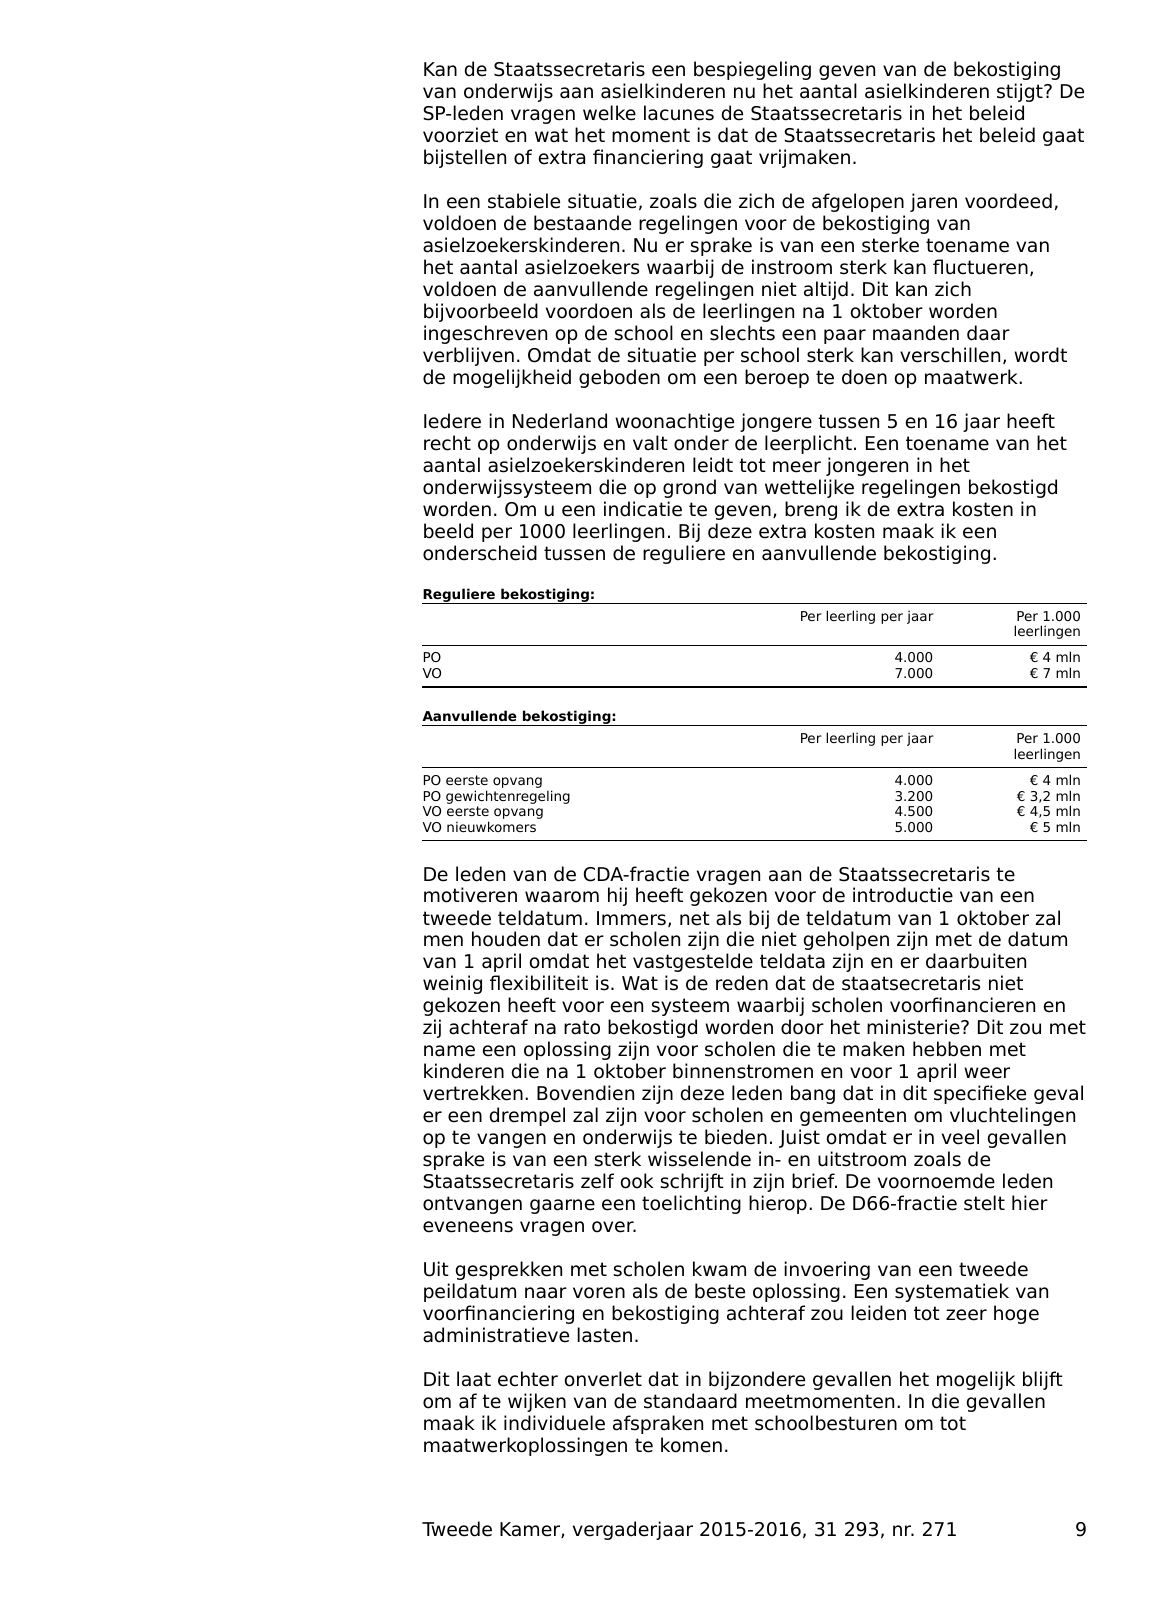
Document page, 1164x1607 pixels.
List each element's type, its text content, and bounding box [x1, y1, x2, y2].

text In een stabiele situatie, zoals die zich de afgelopen jaren voordeed, voldoen de bestaande regelingen voor de bekostiging van asielzoekerskinderen. Nu er sprake is van een sterke toename van het aantal asielzoekers waarbij de instroom sterk kan fluctueren, voldoen de aanvullende regelingen niet altijd. Dit kan zich bijvoorbeeld voordoen als de leerlingen na 1 oktober worden ingeschreven op de school en slechts een paar maanden daar verblijven. Omdat de situatie per school sterk kan verschillen, wordt de mogelijkheid geboden om een beroep te doen op maatwerk. [422, 191, 1087, 389]
table_cell € 4 mln [939, 646, 1087, 666]
table_cell 4.500 [791, 804, 939, 820]
table_cell 3.200 [791, 788, 939, 804]
table_cell Per 1.000 leerlingen [939, 604, 1087, 644]
text Uit gesprekken met scholen kwam de invoering van een tweede peildatum naar voren als de beste oplossing. Een systematiek van voorfinanciering en bekostiging achteraf zou leiden tot zeer hoge administratieve lasten. [422, 1259, 1087, 1347]
table_cell Per leerling per jaar [791, 604, 939, 644]
table_cell [422, 726, 791, 767]
table_cell Per leerling per jaar [791, 726, 939, 767]
text Kan de Staatssecretaris een bespiegeling geven van de bekostiging van onderwijs aan asielkinderen nu het aantal asielkinderen stijgt? De SP-leden vragen welke lacunes de Staatssecretaris in het beleid voorziet en wat het moment is dat de Staatssecretaris het beleid gaat bijstellen of extra financiering gaat vrijmaken. [422, 59, 1087, 169]
table_cell € 7 mln [939, 666, 1087, 686]
table_header Aanvullende bekostiging: [422, 709, 1087, 725]
table_cell VO [422, 666, 791, 686]
table_cell 4.000 [791, 646, 939, 666]
table_cell PO eerste opvang [422, 768, 791, 788]
table_cell € 4 mln [939, 768, 1087, 788]
table_cell PO gewichtenregeling [422, 788, 791, 804]
text Dit laat echter onverlet dat in bijzondere gevallen het mogelijk blijft om af te wijken van de standaard meetmomenten. In die gevallen maak ik individuele afspraken met schoolbesturen om tot maatwerkoplossingen te komen. [422, 1369, 1087, 1457]
table_cell 4.000 [791, 768, 939, 788]
text De leden van de CDA-fractie vragen aan de Staatssecretaris te motiveren waarom hij heeft gekozen voor de introductie van een tweede teldatum. Immers, net als bij de teldatum van 1 oktober zal men houden dat er scholen zijn die niet geholpen zijn met de datum van 1 april omdat het vastgestelde teldata zijn en er daarbuiten weinig flexibiliteit is. Wat is de reden dat de staatsecretaris niet gekozen heeft voor een systeem waarbij scholen voorfinancieren en zij achteraf na rato bekostigd worden door het ministerie? Dit zou met name een oplossing zijn voor scholen die te maken hebben met kinderen die na 1 oktober binnenstromen en voor 1 april weer vertrekken. Bovendien zijn deze leden bang dat in dit specifieke geval er een drempel zal zijn voor scholen en gemeenten om vluchtelingen op te vangen en onderwijs te bieden. Juist omdat er in veel gevallen sprake is van een sterk wisselende in- en uitstroom zoals de Staatssecretaris zelf ook schrijft in zijn brief. De voornoemde leden ontvangen gaarne een toelichting hierop. De D66-fractie stelt hier eveneens vragen over. [422, 863, 1087, 1237]
table_cell 7.000 [791, 666, 939, 686]
table_cell PO [422, 646, 791, 666]
text Iedere in Nederland woonachtige jongere tussen 5 en 16 jaar heeft recht op onderwijs en valt onder de leerplicht. Een toename van het aantal asielzoekerskinderen leidt tot meer jongeren in het onderwijssysteem die op grond van wettelijke regelingen bekostigd worden. Om u een indicatie te geven, breng ik de extra kosten in beeld per 1000 leerlingen. Bij deze extra kosten maak ik een onderscheid tussen de reguliere en aanvullende bekostiging. [422, 411, 1087, 565]
table_cell [422, 604, 791, 644]
table_cell Per 1.000 leerlingen [939, 726, 1087, 767]
table_cell 5.000 [791, 820, 939, 840]
table_cell € 3,2 mln [939, 788, 1087, 804]
table_cell VO nieuwkomers [422, 820, 791, 840]
table_cell € 4,5 mln [939, 804, 1087, 820]
table_cell VO eerste opvang [422, 804, 791, 820]
table_header Reguliere bekostiging: [422, 587, 1087, 603]
table_cell € 5 mln [939, 820, 1087, 840]
